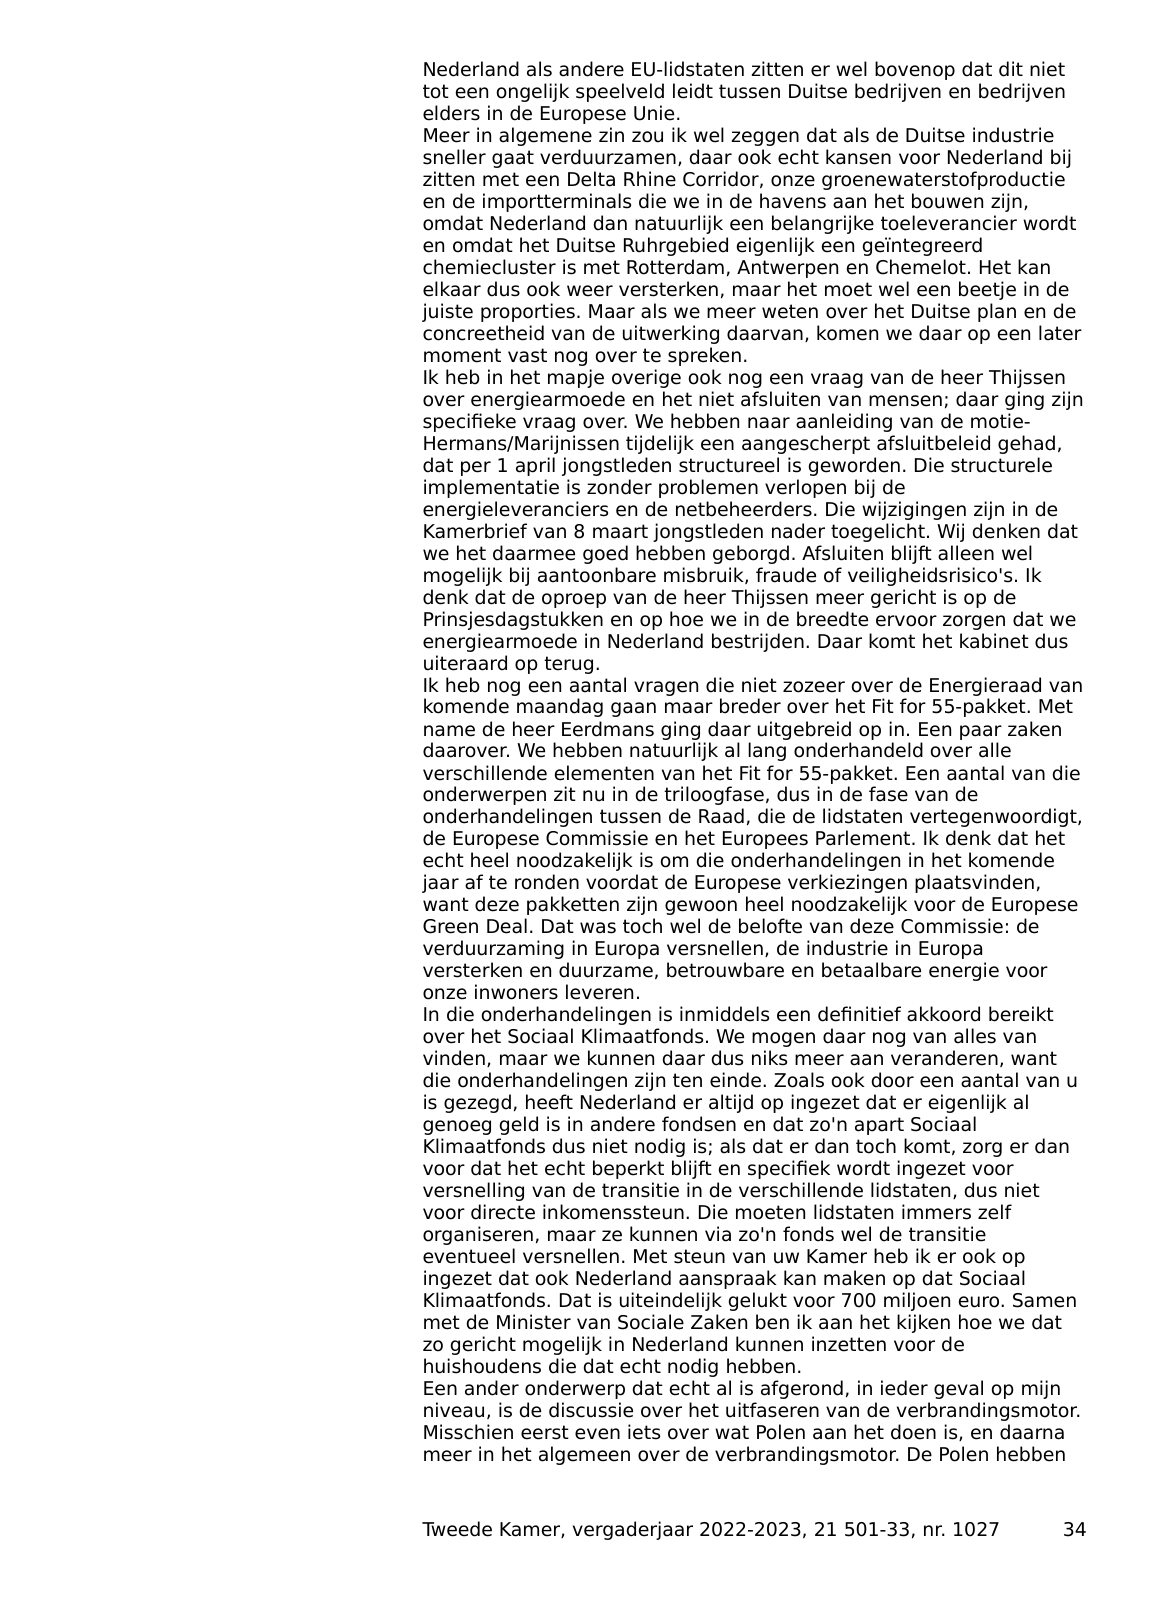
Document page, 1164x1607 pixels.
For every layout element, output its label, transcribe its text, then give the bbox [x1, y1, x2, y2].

text Een ander onderwerp dat echt al is afgerond, in ieder geval op mijn niveau, is de discussie over het uitfaseren van de verbrandingsmotor. Misschien eerst even iets over wat Polen aan het doen is, en daarna meer in het algemeen over de verbrandingsmotor. De Polen hebben [422, 1378, 1087, 1466]
text In die onderhandelingen is inmiddels een definitief akkoord bereikt over het Sociaal Klimaatfonds. We mogen daar nog van alles van vinden, maar we kunnen daar dus niks meer aan veranderen, want die onderhandelingen zijn ten einde. Zoals ook door een aantal van u is gezegd, heeft Nederland er altijd op ingezet dat er eigenlijk al genoeg geld is in andere fondsen en dat zo'n apart Sociaal Klimaatfonds dus niet nodig is; als dat er dan toch komt, zorg er dan voor dat het echt beperkt blijft en specifiek wordt ingezet voor versnelling van de transitie in de verschillende lidstaten, dus niet voor directe inkomenssteun. Die moeten lidstaten immers zelf organiseren, maar ze kunnen via zo'n fonds wel de transitie eventueel versnellen. Met steun van uw Kamer heb ik er ook op ingezet dat ook Nederland aanspraak kan maken op dat Sociaal Klimaatfonds. Dat is uiteindelijk gelukt voor 700 miljoen euro. Samen met de Minister van Sociale Zaken ben ik aan het kijken hoe we dat zo gericht mogelijk in Nederland kunnen inzetten voor de huishoudens die dat echt nodig hebben. [422, 1004, 1087, 1378]
text Meer in algemene zin zou ik wel zeggen dat als de Duitse industrie sneller gaat verduurzamen, daar ook echt kansen voor Nederland bij zitten met een Delta Rhine Corridor, onze groenewaterstofproductie en de importterminals die we in de havens aan het bouwen zijn, omdat Nederland dan natuurlijk een belangrijke toeleverancier wordt en omdat het Duitse Ruhrgebied eigenlijk een geïntegreerd chemiecluster is met Rotterdam, Antwerpen en Chemelot. Het kan elkaar dus ook weer versterken, maar het moet wel een beetje in de juiste proporties. Maar als we meer weten over het Duitse plan en de concreetheid van de uitwerking daarvan, komen we daar op een later moment vast nog over te spreken. [422, 125, 1087, 367]
text Ik heb in het mapje overige ook nog een vraag van de heer Thijssen over energiearmoede en het niet afsluiten van mensen; daar ging zijn specifieke vraag over. We hebben naar aanleiding van de motie-Hermans/Marijnissen tijdelijk een aangescherpt afsluitbeleid gehad, dat per 1 april jongstleden structureel is geworden. Die structurele implementatie is zonder problemen verlopen bij de energieleveranciers en de netbeheerders. Die wijzigingen zijn in de Kamerbrief van 8 maart jongstleden nader toegelicht. Wij denken dat we het daarmee goed hebben geborgd. Afsluiten blijft alleen wel mogelijk bij aantoonbare misbruik, fraude of veiligheidsrisico's. Ik denk dat de oproep van de heer Thijssen meer gericht is op de Prinsjesdagstukken en op hoe we in de breedte ervoor zorgen dat we energiearmoede in Nederland bestrijden. Daar komt het kabinet dus uiteraard op terug. [422, 367, 1087, 674]
text Nederland als andere EU-lidstaten zitten er wel bovenop dat dit niet tot een ongelijk speelveld leidt tussen Duitse bedrijven en bedrijven elders in de Europese Unie. [422, 59, 1087, 125]
text Ik heb nog een aantal vragen die niet zozeer over de Energieraad van komende maandag gaan maar breder over het Fit for 55-pakket. Met name de heer Eerdmans ging daar uitgebreid op in. Een paar zaken daarover. We hebben natuurlijk al lang onderhandeld over alle verschillende elementen van het Fit for 55-pakket. Een aantal van die onderwerpen zit nu in de triloogfase, dus in de fase van de onderhandelingen tussen de Raad, die de lidstaten vertegenwoordigt, de Europese Commissie en het Europees Parlement. Ik denk dat het echt heel noodzakelijk is om die onderhandelingen in het komende jaar af te ronden voordat de Europese verkiezingen plaatsvinden, want deze pakketten zijn gewoon heel noodzakelijk voor de Europese Green Deal. Dat was toch wel de belofte van deze Commissie: de verduurzaming in Europa versnellen, de industrie in Europa versterken en duurzame, betrouwbare en betaalbare energie voor onze inwoners leveren. [422, 674, 1087, 1004]
